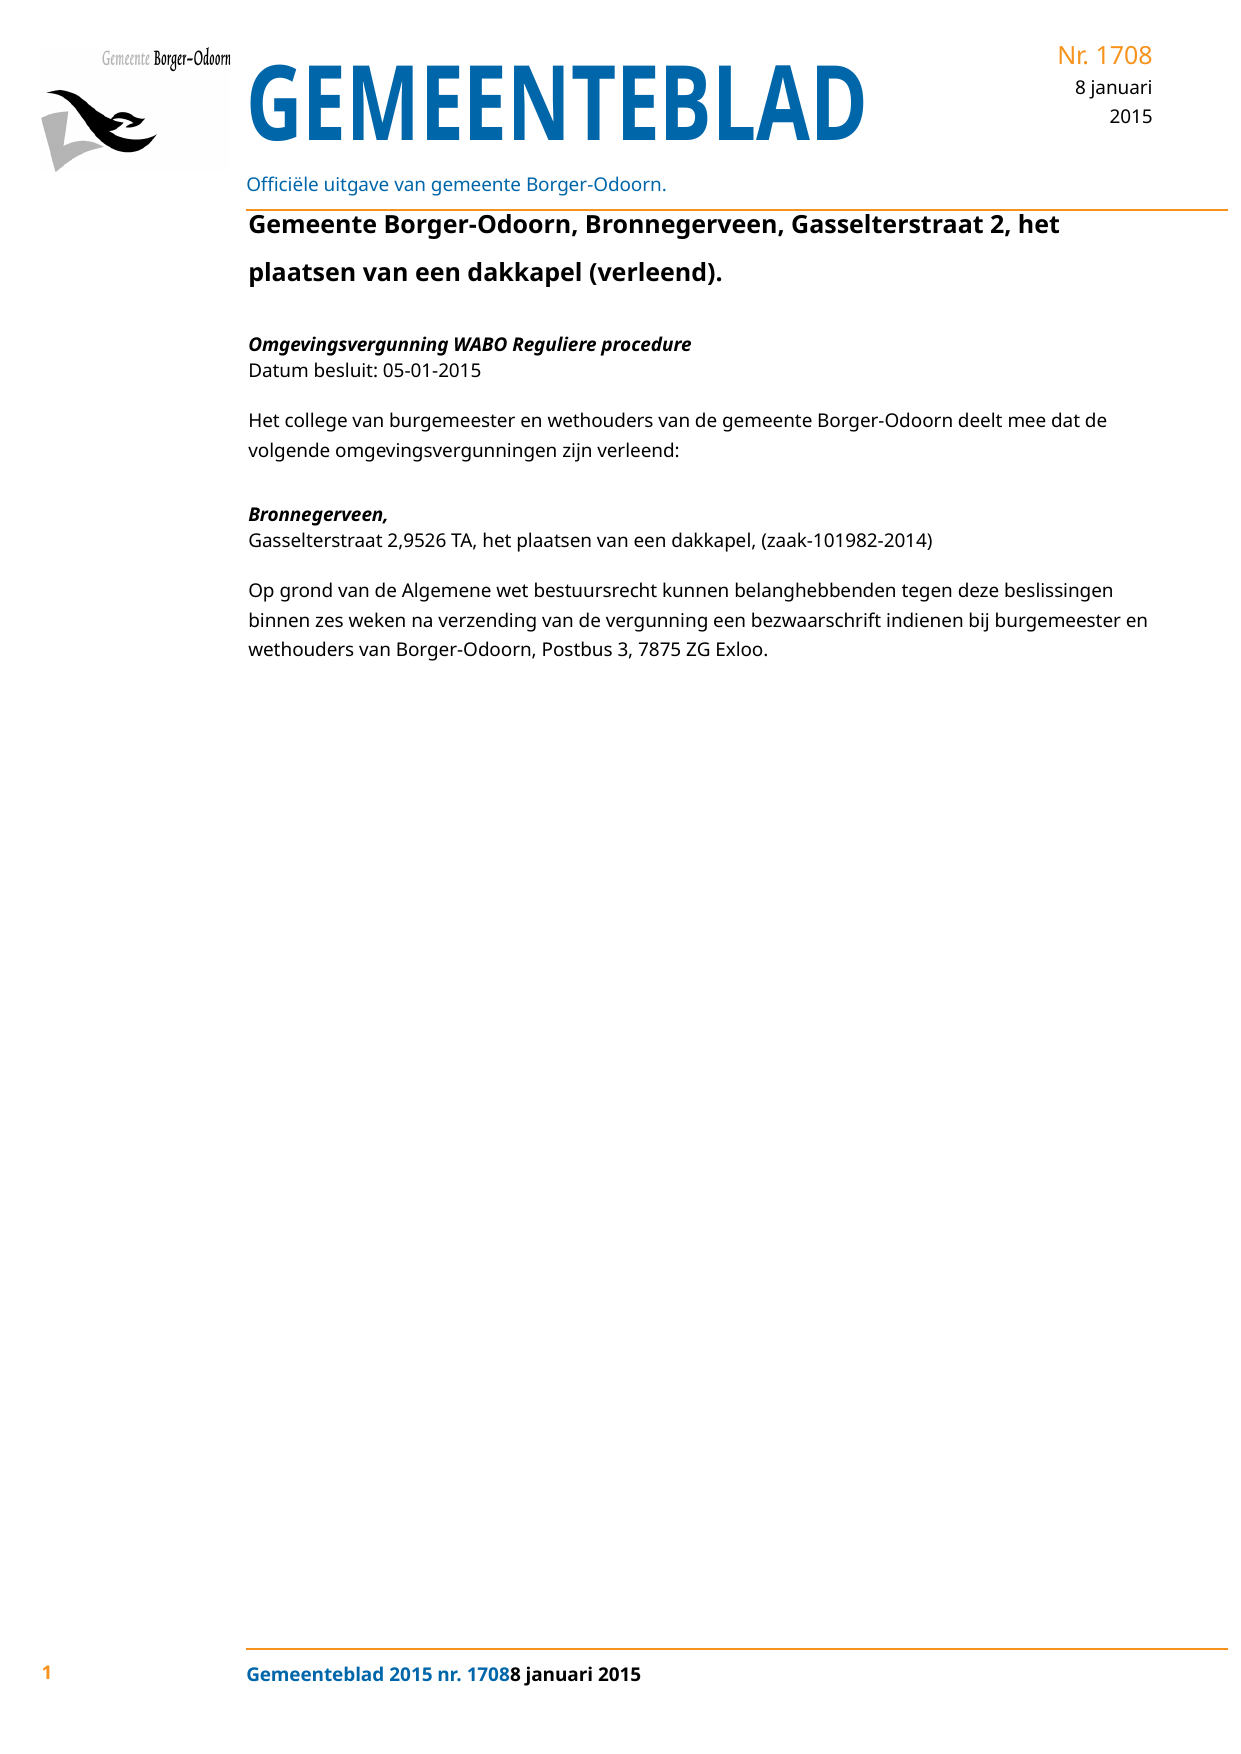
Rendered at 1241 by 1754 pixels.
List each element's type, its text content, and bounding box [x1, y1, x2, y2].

picture [41, 47, 231, 172]
text Bronnegerveen, [248, 501, 1152, 527]
text Het college van burgemeester en wethouders van de gemeente Borger-Odoorn deelt mee dat de volgende omgevingsvergunningen zijn verleend: [248, 408, 1152, 463]
text Op grond van de Algemene wet bestuursrecht kunnen belanghebbenden tegen deze beslissingen binnen zes weken na verzending van de vergunning een bezwaarschrift indienen bij burgemeester en wethouders van Borger-Odoorn, Postbus 3, 7875 ZG Exloo. [248, 577, 1152, 662]
text Omgevingsvergunning WABO Reguliere procedure [248, 331, 1152, 357]
text Gemeente Borger-Odoorn, Bronnegerveen, Gasselterstraat 2, het plaatsen van een dakkapel (verleend). [248, 211, 1152, 288]
text Datum besluit: 05-01-2015 [248, 357, 1152, 383]
text Gasselterstraat 2,9526 TA, het plaatsen van een dakkapel, (zaak-101982-2014) [248, 527, 1152, 553]
